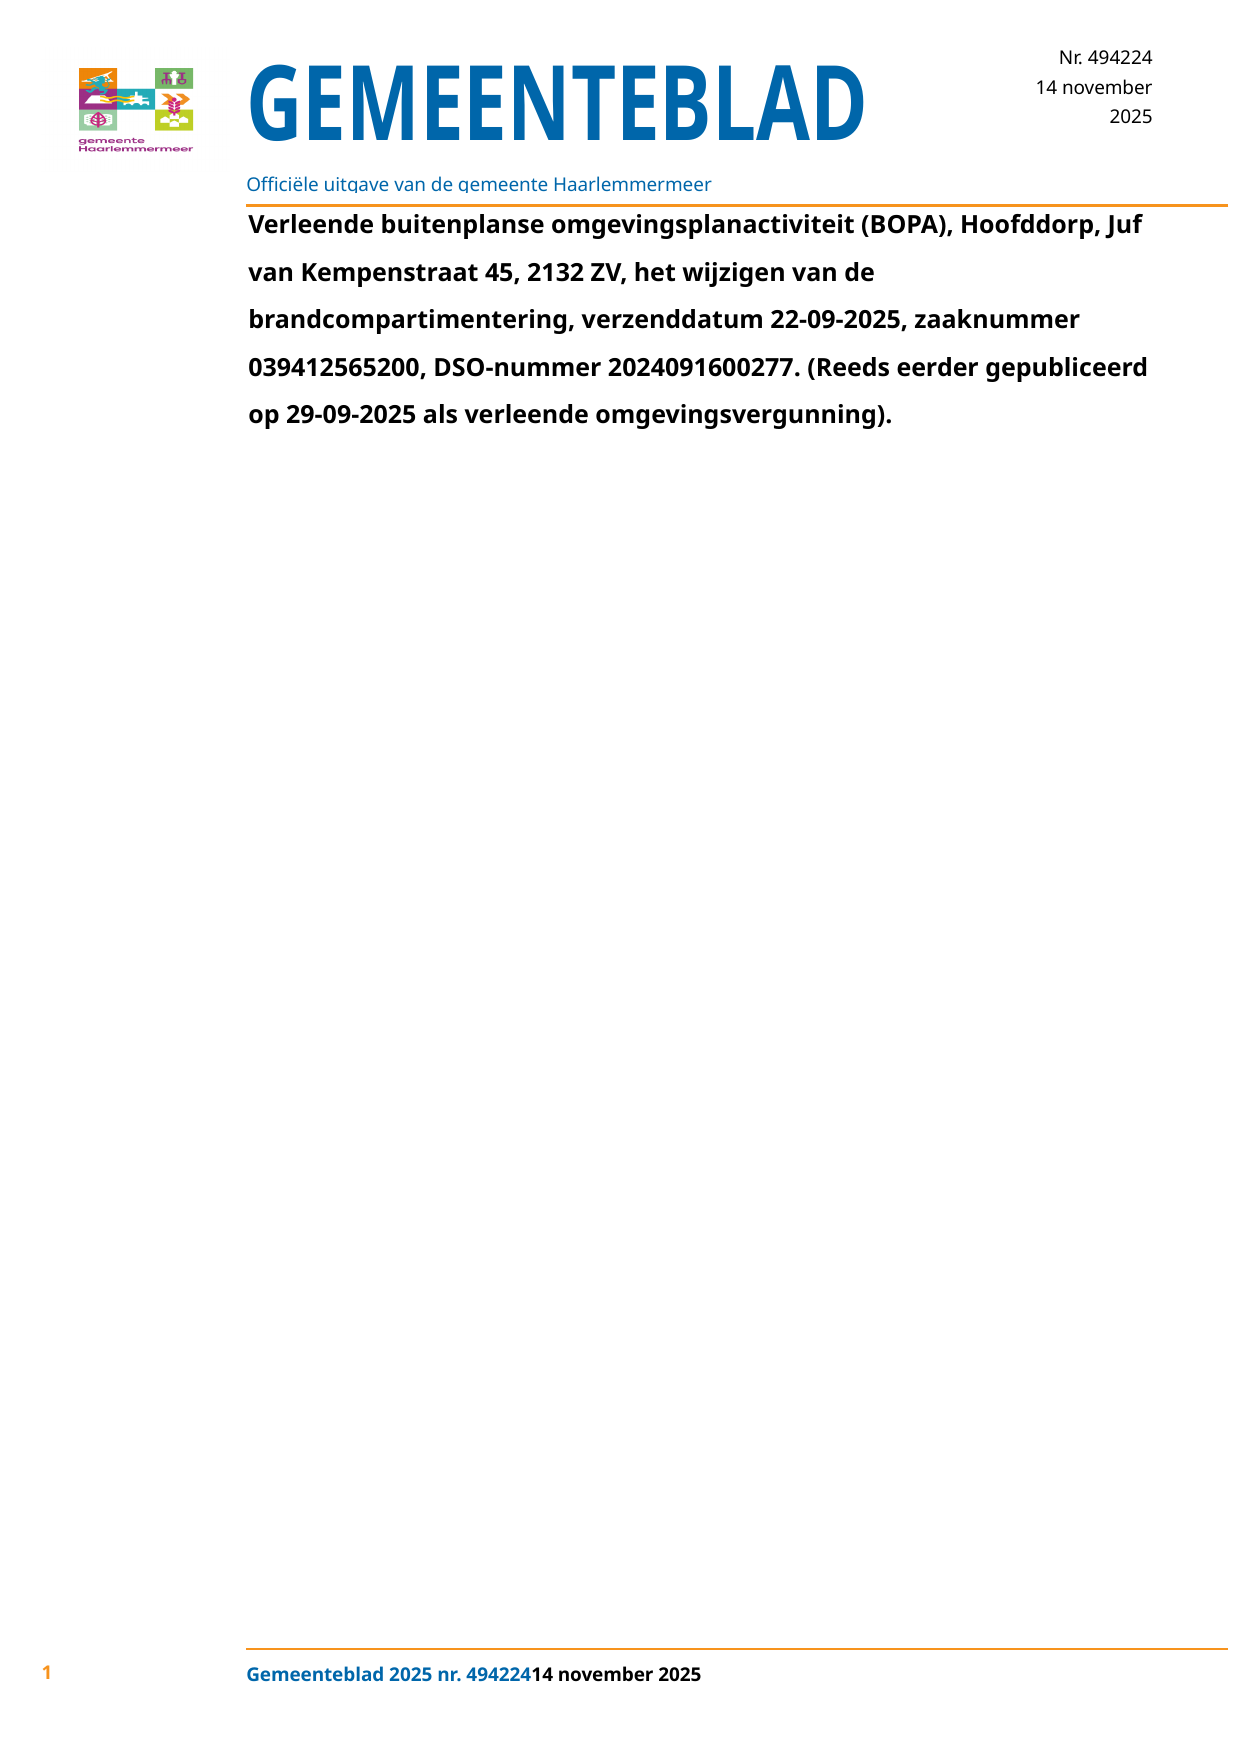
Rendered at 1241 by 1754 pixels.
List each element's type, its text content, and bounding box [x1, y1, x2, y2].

picture [41, 47, 231, 172]
text Verleende buitenplanse omgevingsplanactiviteit (BOPA), Hoofddorp, Juf van Kempenstraat 45, 2132 ZV, het wijzigen van de brandcompartimentering, verzenddatum 22-09-2025, zaaknummer 039412565200, DSO-nummer 2024091600277. (Reeds eerder gepubliceerd op 29-09-2025 als verleende omgevingsvergunning). [248, 207, 1152, 431]
